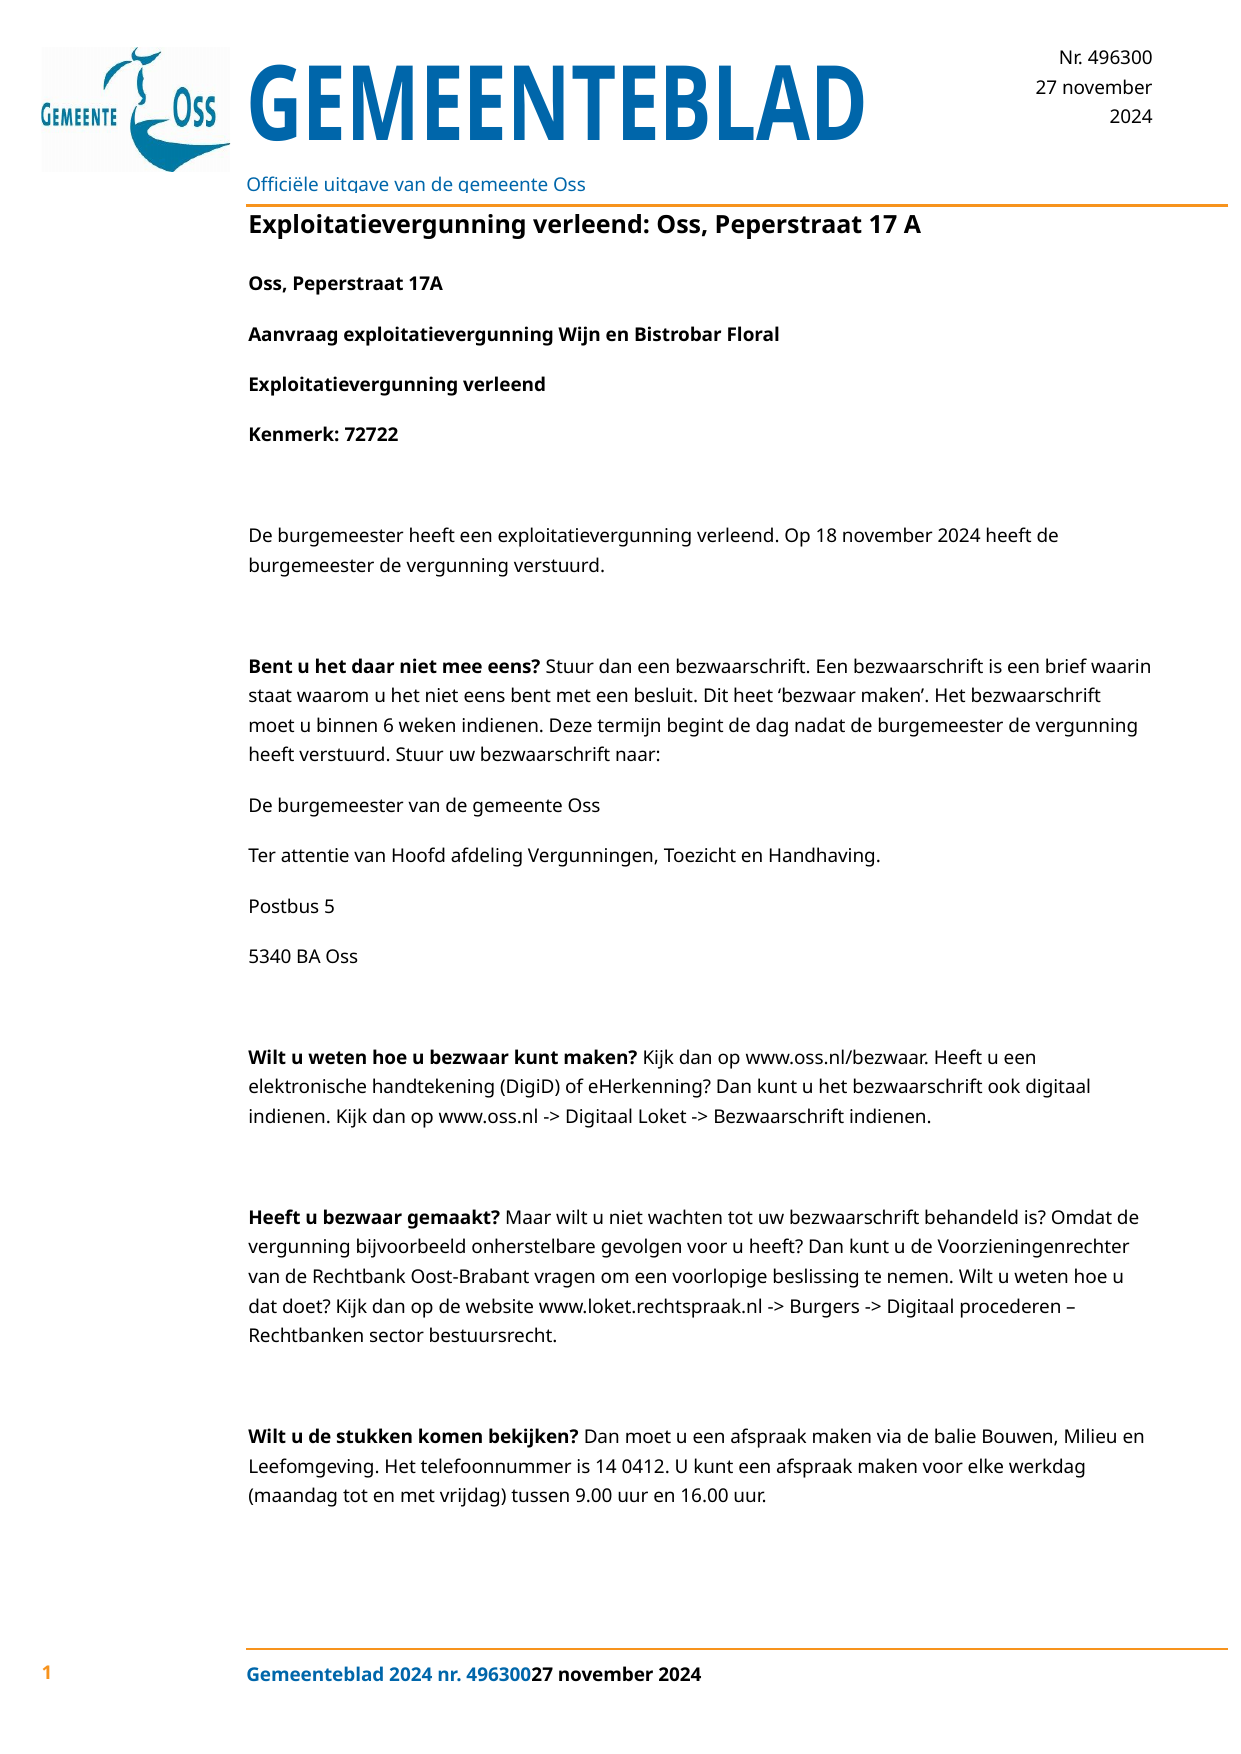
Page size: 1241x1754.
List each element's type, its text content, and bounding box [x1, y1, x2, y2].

text Aanvraag exploitatievergunning Wijn en Bistrobar Floral [248, 321, 1152, 346]
text Ter attentie van Hoofd afdeling Vergunningen, Toezicht en Handhaving. [248, 842, 1152, 868]
text Oss, Peperstraat 17A [248, 270, 1152, 296]
text Wilt u weten hoe u bezwaar kunt maken? Kijk dan op www.oss.nl/bezwaar. Heeft u een elektronische handtekening (DigiD) of eHerkenning? Dan kunt u het bezwaarschrift ook digitaal indienen. Kijk dan op www.oss.nl -> Digitaal Loket -> Bezwaarschrift indienen. [248, 1044, 1152, 1129]
text Kenmerk: 72722 [248, 422, 1152, 447]
text Heeft u bezwaar gemaakt? Maar wilt u niet wachten tot uw bezwaarschrift behandeld is? Omdat de vergunning bijvoorbeeld onherstelbare gevolgen voor u heeft? Dan kunt u de Voorzieningenrechter van de Rechtbank Oost-Brabant vragen om een voorlopige beslissing te nemen. Wilt u weten hoe u dat doet? Kijk dan op de website www.loket.rechtspraak.nl -> Burgers -> Digitaal procederen – Rechtbanken sector bestuursrecht. [248, 1204, 1152, 1348]
text Postbus 5 [248, 893, 1152, 918]
text De burgemeester van de gemeente Oss [248, 792, 1152, 818]
text Bent u het daar niet mee eens? Stuur dan een bezwaarschrift. Een bezwaarschrift is een brief waarin staat waarom u het niet eens bent met een besluit. Dit heet ‘bezwaar maken’. Het bezwaarschrift moet u binnen 6 weken indienen. Deze termijn begint de dag nadat de burgemeester de vergunning heeft verstuurd. Stuur uw bezwaarschrift naar: [248, 653, 1152, 767]
text De burgemeester heeft een exploitatievergunning verleend. Op 18 november 2024 heeft de burgemeester de vergunning verstuurd. [248, 522, 1152, 578]
text Exploitatievergunning verleend [248, 371, 1152, 397]
text 5340 BA Oss [248, 943, 1152, 969]
picture [41, 47, 231, 172]
text Exploitatievergunning verleend: Oss, Peperstraat 17 A [248, 207, 1152, 241]
text Wilt u de stukken komen bekijken? Dan moet u een afspraak maken via de balie Bouwen, Milieu en Leefomgeving. Het telefoonnummer is 14 0412. U kunt een afspraak maken voor elke werkdag (maandag tot en met vrijdag) tussen 9.00 uur en 16.00 uur. [248, 1423, 1152, 1508]
